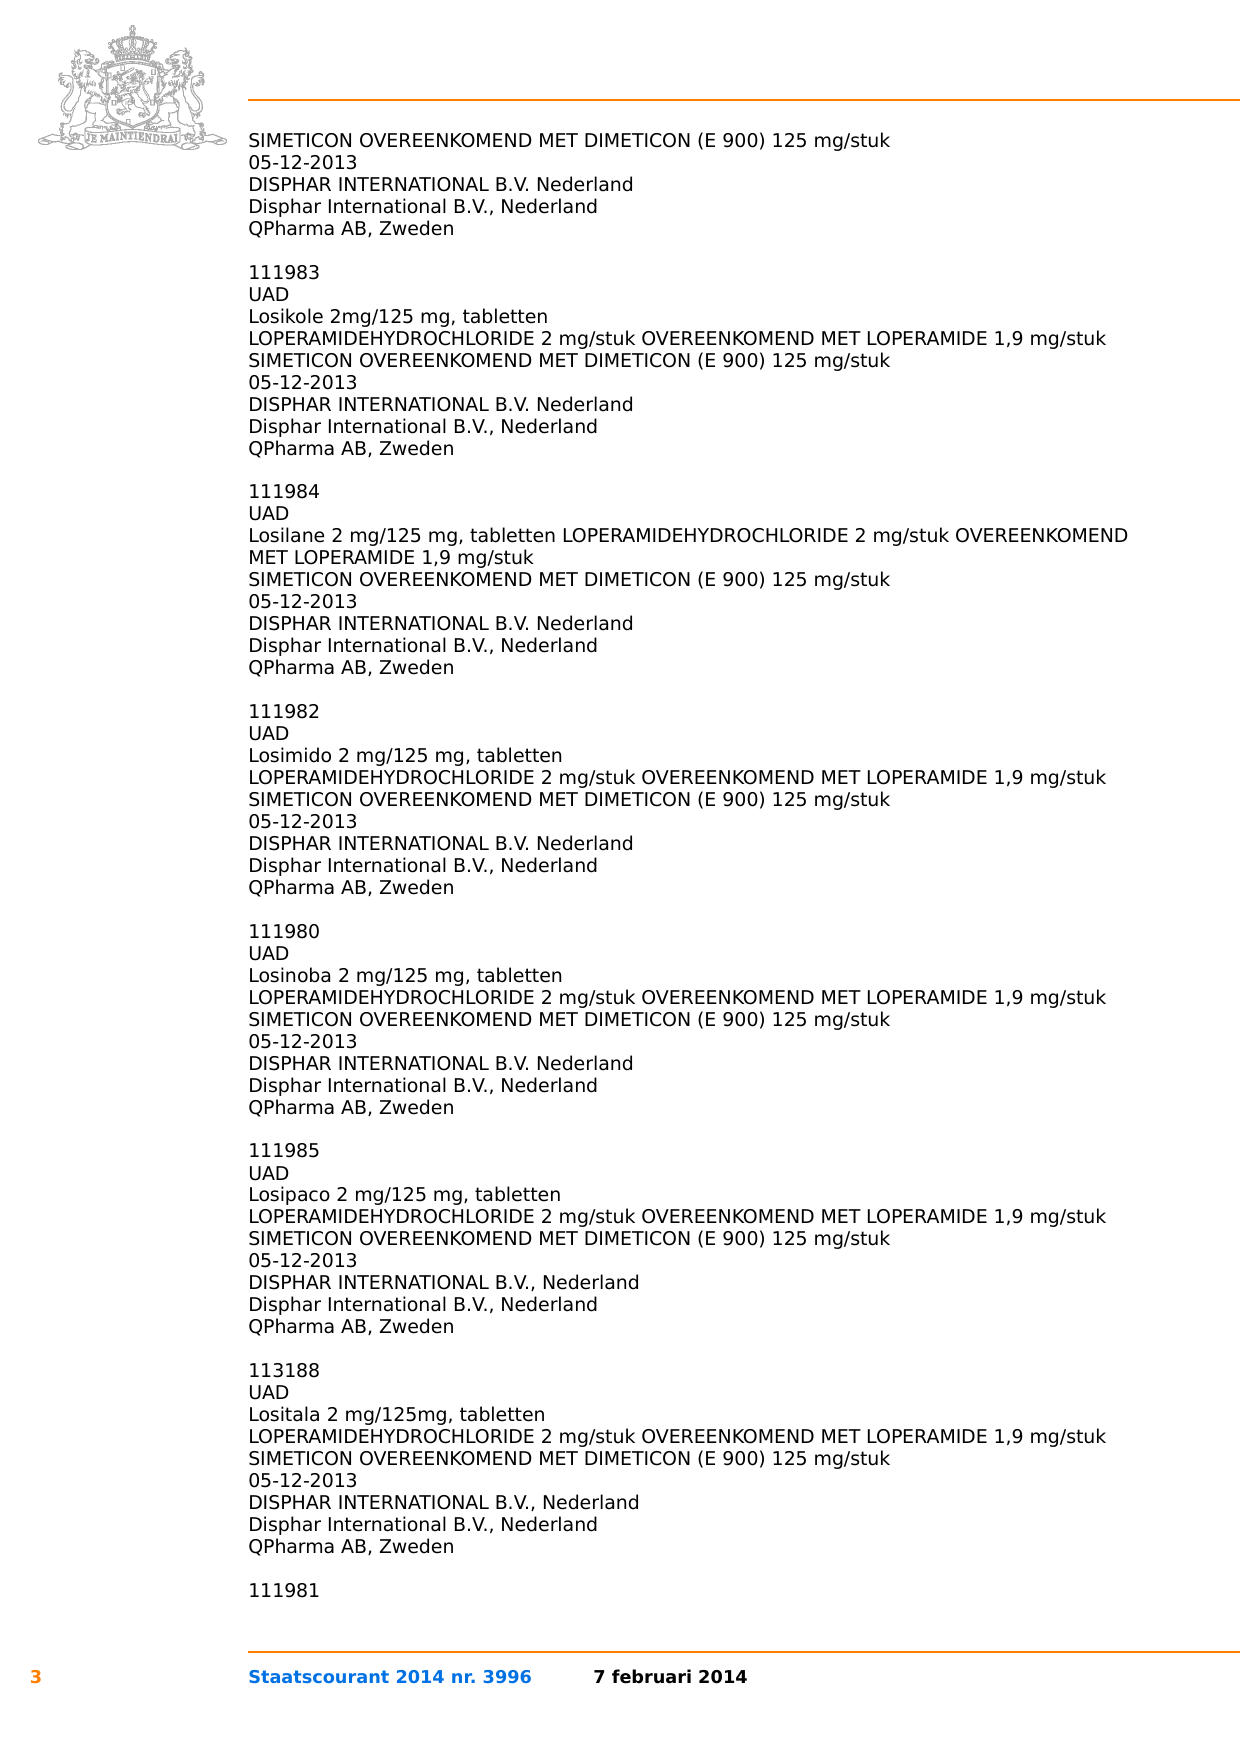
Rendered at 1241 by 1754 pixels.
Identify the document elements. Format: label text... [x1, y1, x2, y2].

text DISPHAR INTERNATIONAL B.V. Nederland [248, 393, 1163, 416]
text QPharma AB, Zweden [248, 877, 1163, 899]
text 111984 [248, 481, 1163, 503]
text QPharma AB, Zweden [248, 218, 1163, 240]
text Disphar International B.V., Nederland [248, 416, 1163, 437]
text 113188 [248, 1360, 1163, 1382]
text SIMETICON OVEREENKOMEND MET DIMETICON (E 900) 125 mg/stuk [248, 569, 1163, 591]
text 111983 [248, 262, 1163, 284]
text UAD [248, 943, 1163, 965]
text UAD [248, 284, 1163, 306]
picture [38, 25, 227, 150]
text SIMETICON OVEREENKOMEND MET DIMETICON (E 900) 125 mg/stuk [248, 130, 1163, 152]
text Lositala 2 mg/125mg, tabletten [248, 1404, 1163, 1426]
text 05-12-2013 [248, 1470, 1163, 1492]
text Losilane 2 mg/125 mg, tabletten LOPERAMIDEHYDROCHLORIDE 2 mg/stuk OVEREENKOMEND MET LOPERAMIDE 1,9 mg/stuk [248, 525, 1163, 569]
text QPharma AB, Zweden [248, 1316, 1163, 1338]
text DISPHAR INTERNATIONAL B.V., Nederland [248, 1272, 1163, 1294]
text DISPHAR INTERNATIONAL B.V., Nederland [248, 1492, 1163, 1514]
text 05-12-2013 [248, 811, 1163, 833]
text QPharma AB, Zweden [248, 657, 1163, 679]
text UAD [248, 1382, 1163, 1404]
text 111985 [248, 1140, 1163, 1162]
text UAD [248, 1162, 1163, 1184]
text LOPERAMIDEHYDROCHLORIDE 2 mg/stuk OVEREENKOMEND MET LOPERAMIDE 1,9 mg/stuk [248, 1426, 1163, 1448]
text Disphar International B.V., Nederland [248, 1294, 1163, 1316]
text DISPHAR INTERNATIONAL B.V. Nederland [248, 613, 1163, 635]
text Disphar International B.V., Nederland [248, 1074, 1163, 1097]
text 111980 [248, 921, 1163, 943]
text Losinoba 2 mg/125 mg, tabletten [248, 965, 1163, 987]
text 05-12-2013 [248, 372, 1163, 393]
text Disphar International B.V., Nederland [248, 1514, 1163, 1536]
text Losimido 2 mg/125 mg, tabletten [248, 745, 1163, 767]
text LOPERAMIDEHYDROCHLORIDE 2 mg/stuk OVEREENKOMEND MET LOPERAMIDE 1,9 mg/stuk SIMETICON OVEREENKOMEND MET DIMETICON (E 900) 125 mg/stuk [248, 1206, 1163, 1250]
text Disphar International B.V., Nederland [248, 855, 1163, 877]
text 05-12-2013 [248, 591, 1163, 613]
text DISPHAR INTERNATIONAL B.V. Nederland [248, 1053, 1163, 1074]
text UAD [248, 503, 1163, 525]
text LOPERAMIDEHYDROCHLORIDE 2 mg/stuk OVEREENKOMEND MET LOPERAMIDE 1,9 mg/stuk [248, 328, 1163, 349]
text Disphar International B.V., Nederland [248, 635, 1163, 657]
text 111981 [248, 1580, 1163, 1602]
text QPharma AB, Zweden [248, 437, 1163, 459]
text DISPHAR INTERNATIONAL B.V. Nederland [248, 174, 1163, 196]
text Losipaco 2 mg/125 mg, tabletten [248, 1184, 1163, 1206]
text SIMETICON OVEREENKOMEND MET DIMETICON (E 900) 125 mg/stuk [248, 349, 1163, 372]
text QPharma AB, Zweden [248, 1097, 1163, 1118]
text QPharma AB, Zweden [248, 1536, 1163, 1558]
text SIMETICON OVEREENKOMEND MET DIMETICON (E 900) 125 mg/stuk [248, 1448, 1163, 1470]
text Losikole 2mg/125 mg, tabletten [248, 306, 1163, 328]
text 05-12-2013 [248, 1250, 1163, 1272]
text UAD [248, 723, 1163, 745]
text LOPERAMIDEHYDROCHLORIDE 2 mg/stuk OVEREENKOMEND MET LOPERAMIDE 1,9 mg/stuk SIMETICON OVEREENKOMEND MET DIMETICON (E 900) 125 mg/stuk [248, 767, 1163, 811]
text Disphar International B.V., Nederland [248, 196, 1163, 218]
text 05-12-2013 [248, 152, 1163, 174]
text 05-12-2013 [248, 1031, 1163, 1053]
text LOPERAMIDEHYDROCHLORIDE 2 mg/stuk OVEREENKOMEND MET LOPERAMIDE 1,9 mg/stuk SIMETICON OVEREENKOMEND MET DIMETICON (E 900) 125 mg/stuk [248, 987, 1163, 1031]
text 111982 [248, 701, 1163, 723]
text DISPHAR INTERNATIONAL B.V. Nederland [248, 833, 1163, 855]
